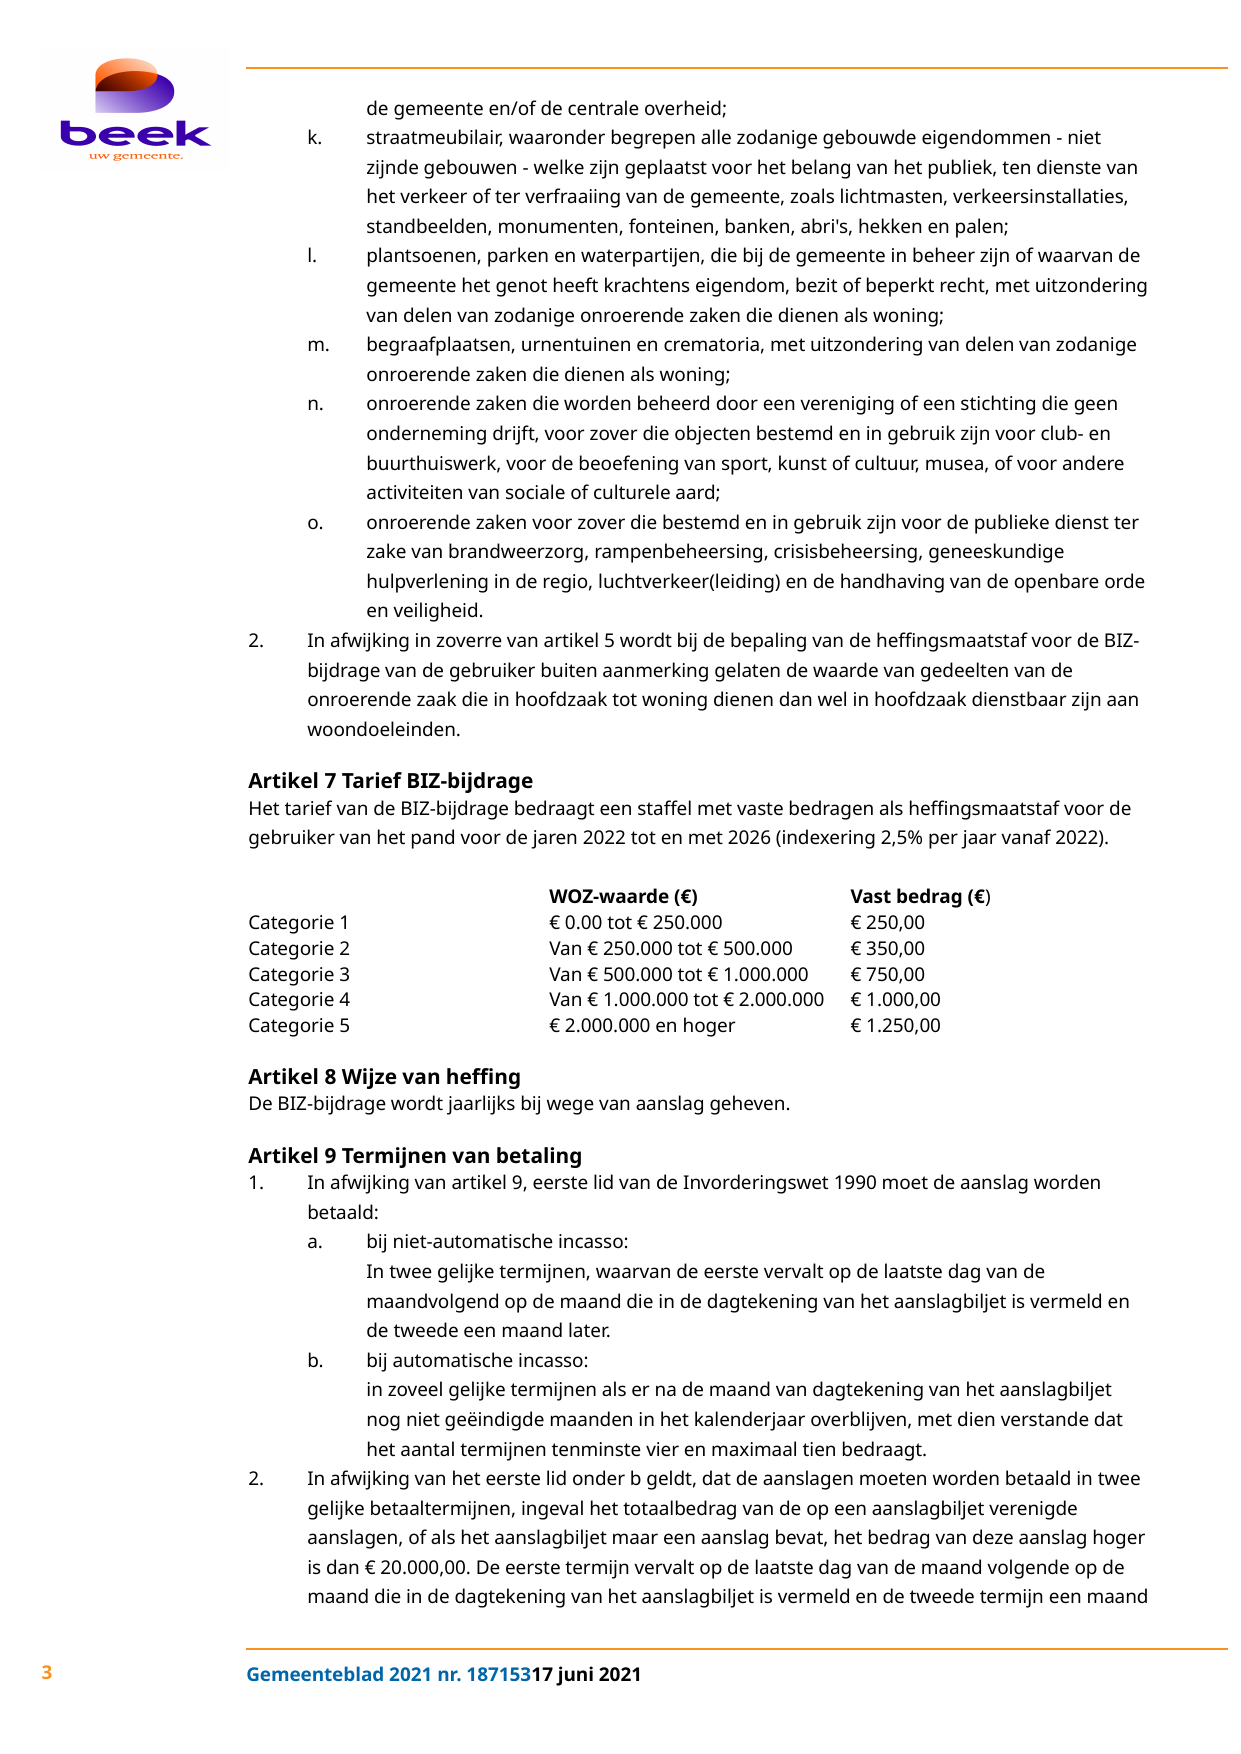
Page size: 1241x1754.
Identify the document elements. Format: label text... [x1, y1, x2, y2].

table_cell Van € 500.000 tot € 1.000.000 [549, 961, 850, 987]
table_cell € 0.00 tot € 250.000 [549, 910, 850, 935]
text Artikel 8 Wijze van heffing [248, 1062, 1152, 1091]
table_cell Van € 1.000.000 tot € 2.000.000 [549, 987, 850, 1012]
table_cell Van € 250.000 tot € 500.000 [549, 935, 850, 961]
table_cell € 350,00 [850, 935, 1152, 961]
table_header [248, 884, 549, 909]
text De BIZ-bijdrage wordt jaarlijks bij wege van aanslag geheven. [248, 1091, 1152, 1116]
table_header Vast bedrag (€) [850, 884, 1152, 909]
list In afwijking van het eerste lid onder b geldt, dat de aanslagen moeten worden betaald in twee gelijke betaaltermijnen, ingeval het totaalbedrag van de op een aanslagbiljet verenigde aanslagen, of als het aanslagbiljet maar een aanslag bevat, het bedrag van deze aanslag hoger is dan € 20.000,00. De eerste termijn vervalt op de laatste dag van de maand volgende op de maand die in de dagtekening van het aanslagbiljet is vermeld en de tweede termijn een maand [248, 1465, 1152, 1609]
table_cell € 250,00 [850, 910, 1152, 935]
text Artikel 7 Tarief BIZ-bijdrage [248, 766, 1152, 795]
list In afwijking van artikel 9, eerste lid van de Invorderingswet 1990 moet de aanslag worden betaald: [248, 1169, 1152, 1225]
table_cell Categorie 1 [248, 910, 549, 935]
list bij niet-automatische incasso: [307, 1229, 1152, 1254]
table_cell Categorie 5 [248, 1013, 549, 1038]
list In afwijking in zoverre van artikel 5 wordt bij de bepaling van de heffingsmaatstaf voor de BIZ-bijdrage van de gebruiker buiten aanmerking gelaten de waarde van gedeelten van de onroerende zaak die in hoofdzaak tot woning dienen dan wel in hoofdzaak dienstbaar zijn aan woondoeleinden. [248, 627, 1152, 742]
list bij automatische incasso: [307, 1347, 1152, 1373]
table_cell Categorie 3 [248, 961, 549, 987]
list plantsoenen, parken en waterpartijen, die bij de gemeente in beheer zijn of waarvan de gemeente het genot heeft krachtens eigendom, bezit of beperkt recht, met uitzondering van delen van zodanige onroerende zaken die dienen als woning; [307, 243, 1152, 328]
table_cell € 2.000.000 en hoger [549, 1013, 850, 1038]
picture [41, 47, 231, 172]
list begraafplaatsen, urnentuinen en crematoria, met uitzondering van delen van zodanige onroerende zaken die dienen als woning; [307, 331, 1152, 387]
table_cell Categorie 4 [248, 987, 549, 1012]
text Het tarief van de BIZ-bijdrage bedraagt een staffel met vaste bedragen als heffingsmaatstaf voor de gebruiker van het pand voor de jaren 2022 tot en met 2026 (indexering 2,5% per jaar vanaf 2022). [248, 795, 1152, 850]
list straatmeubilair, waaronder begrepen alle zodanige gebouwde eigendommen - niet zijnde gebouwen - welke zijn geplaatst voor het belang van het publiek, ten dienste van het verkeer of ter verfraaiing van de gemeente, zoals lichtmasten, verkeersinstallaties, standbeelden, monumenten, fonteinen, banken, abri's, hekken en palen; [307, 124, 1152, 239]
list onroerende zaken voor zover die bestemd en in gebruik zijn voor de publieke dienst ter zake van brandweerzorg, rampenbeheersing, crisisbeheersing, geneeskundige hulpverlening in de regio, luchtverkeer(leiding) en de handhaving van de openbare orde en veiligheid. [307, 509, 1152, 623]
list onroerende zaken die worden beheerd door een vereniging of een stichting die geen onderneming drijft, voor zover die objecten bestemd en in gebruik zijn voor club- en buurthuiswerk, voor de beoefening van sport, kunst of cultuur, musea, of voor andere activiteiten van sociale of culturele aard; [307, 391, 1152, 505]
table_cell Categorie 2 [248, 935, 549, 961]
table_cell € 1.250,00 [850, 1013, 1152, 1038]
table_cell € 1.000,00 [850, 987, 1152, 1012]
table_cell € 750,00 [850, 961, 1152, 987]
list in zoveel gelijke termijnen als er na de maand van dagtekening van het aanslagbiljet nog niet geëindigde maanden in het kalenderjaar overblijven, met dien verstande dat het aantal termijnen tenminste vier en maximaal tien bedraagt. [307, 1377, 1152, 1461]
list In twee gelijke termijnen, waarvan de eerste vervalt op de laatste dag van de maandvolgend op de maand die in de dagtekening van het aanslagbiljet is vermeld en de tweede een maand later. [307, 1258, 1152, 1343]
text Artikel 9 Termijnen van betaling [248, 1141, 1152, 1169]
table_header WOZ-waarde (€) [549, 884, 850, 909]
list de gemeente en/of de centrale overheid; [307, 95, 1152, 121]
